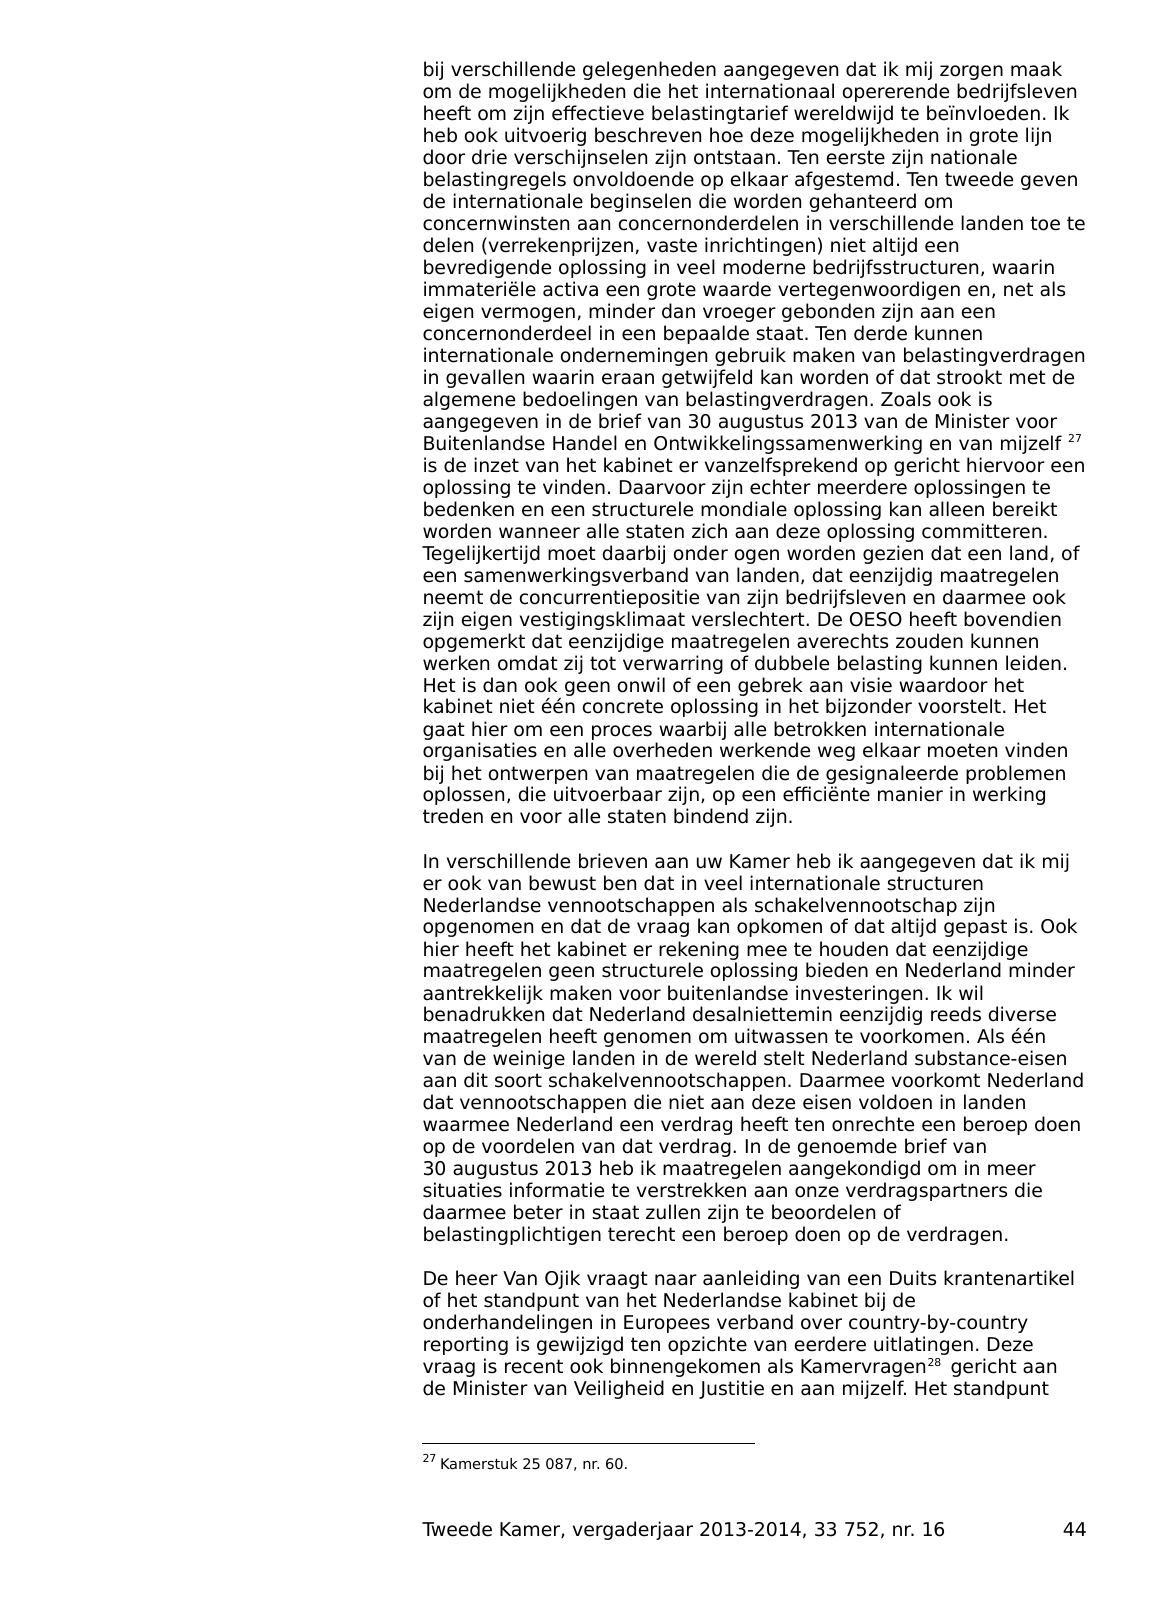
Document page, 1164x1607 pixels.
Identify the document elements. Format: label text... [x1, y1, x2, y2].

text Kamerstuk 25 087, nr. 60. [422, 1452, 1087, 1474]
text De heer Van Ojik vraagt naar aanleiding van een Duits krantenartikel of het standpunt van het Nederlandse kabinet bij de onderhandelingen in Europees verband over country-by-country reporting is gewijzigd ten opzichte van eerdere uitlatingen. Deze vraag is recent ook binnengekomen als Kamervragen gericht aan de Minister van Veiligheid en Justitie en aan mijzelf. Het standpunt [422, 1268, 1087, 1400]
text bij verschillende gelegenheden aangegeven dat ik mij zorgen maak om de mogelijkheden die het internationaal opererende bedrijfsleven heeft om zijn effectieve belastingtarief wereldwijd te beïnvloeden. Ik heb ook uitvoerig beschreven hoe deze mogelijkheden in grote lijn door drie verschijnselen zijn ontstaan. Ten eerste zijn nationale belastingregels onvoldoende op elkaar afgestemd. Ten tweede geven de internationale beginselen die worden gehanteerd om concernwinsten aan concernonderdelen in verschillende landen toe te delen (verrekenprijzen, vaste inrichtingen) niet altijd een bevredigende oplossing in veel moderne bedrijfsstructuren, waarin immateriële activa een grote waarde vertegenwoordigen en, net als eigen vermogen, minder dan vroeger gebonden zijn aan een concernonderdeel in een bepaalde staat. Ten derde kunnen internationale ondernemingen gebruik maken van belastingverdragen in gevallen waarin eraan getwijfeld kan worden of dat strookt met de algemene bedoelingen van belastingverdragen. Zoals ook is aangegeven in de brief van 30 augustus 2013 van de Minister voor Buitenlandse Handel en Ontwikkelingssamenwerking en van mijzelf is de inzet van het kabinet er vanzelfsprekend op gericht hiervoor een oplossing te vinden. Daarvoor zijn echter meerdere oplossingen te bedenken en een structurele mondiale oplossing kan alleen bereikt worden wanneer alle staten zich aan deze oplossing committeren. Tegelijkertijd moet daarbij onder ogen worden gezien dat een land, of een samenwerkingsverband van landen, dat eenzijdig maatregelen neemt de concurrentiepositie van zijn bedrijfsleven en daarmee ook zijn eigen vestigingsklimaat verslechtert. De OESO heeft bovendien opgemerkt dat eenzijdige maatregelen averechts zouden kunnen werken omdat zij tot verwarring of dubbele belasting kunnen leiden. Het is dan ook geen onwil of een gebrek aan visie waardoor het kabinet niet één concrete oplossing in het bijzonder voorstelt. Het gaat hier om een proces waarbij alle betrokken internationale organisaties en alle overheden werkende weg elkaar moeten vinden bij het ontwerpen van maatregelen die de gesignaleerde problemen oplossen, die uitvoerbaar zijn, op een efficiënte manier in werking treden en voor alle staten bindend zijn. [422, 59, 1087, 828]
text In verschillende brieven aan uw Kamer heb ik aangegeven dat ik mij er ook van bewust ben dat in veel internationale structuren Nederlandse vennootschappen als schakelvennootschap zijn opgenomen en dat de vraag kan opkomen of dat altijd gepast is. Ook hier heeft het kabinet er rekening mee te houden dat eenzijdige maatregelen geen structurele oplossing bieden en Nederland minder aantrekkelijk maken voor buitenlandse investeringen. Ik wil benadrukken dat Nederland desalniettemin eenzijdig reeds diverse maatregelen heeft genomen om uitwassen te voorkomen. Als één van de weinige landen in de wereld stelt Nederland substance-eisen aan dit soort schakelvennootschappen. Daarmee voorkomt Nederland dat vennootschappen die niet aan deze eisen voldoen in landen waarmee Nederland een verdrag heeft ten onrechte een beroep doen op de voordelen van dat verdrag. In de genoemde brief van 30 augustus 2013 heb ik maatregelen aangekondigd om in meer situaties informatie te verstrekken aan onze verdragspartners die daarmee beter in staat zullen zijn te beoordelen of belastingplichtigen terecht een beroep doen op de verdragen. [422, 851, 1087, 1246]
